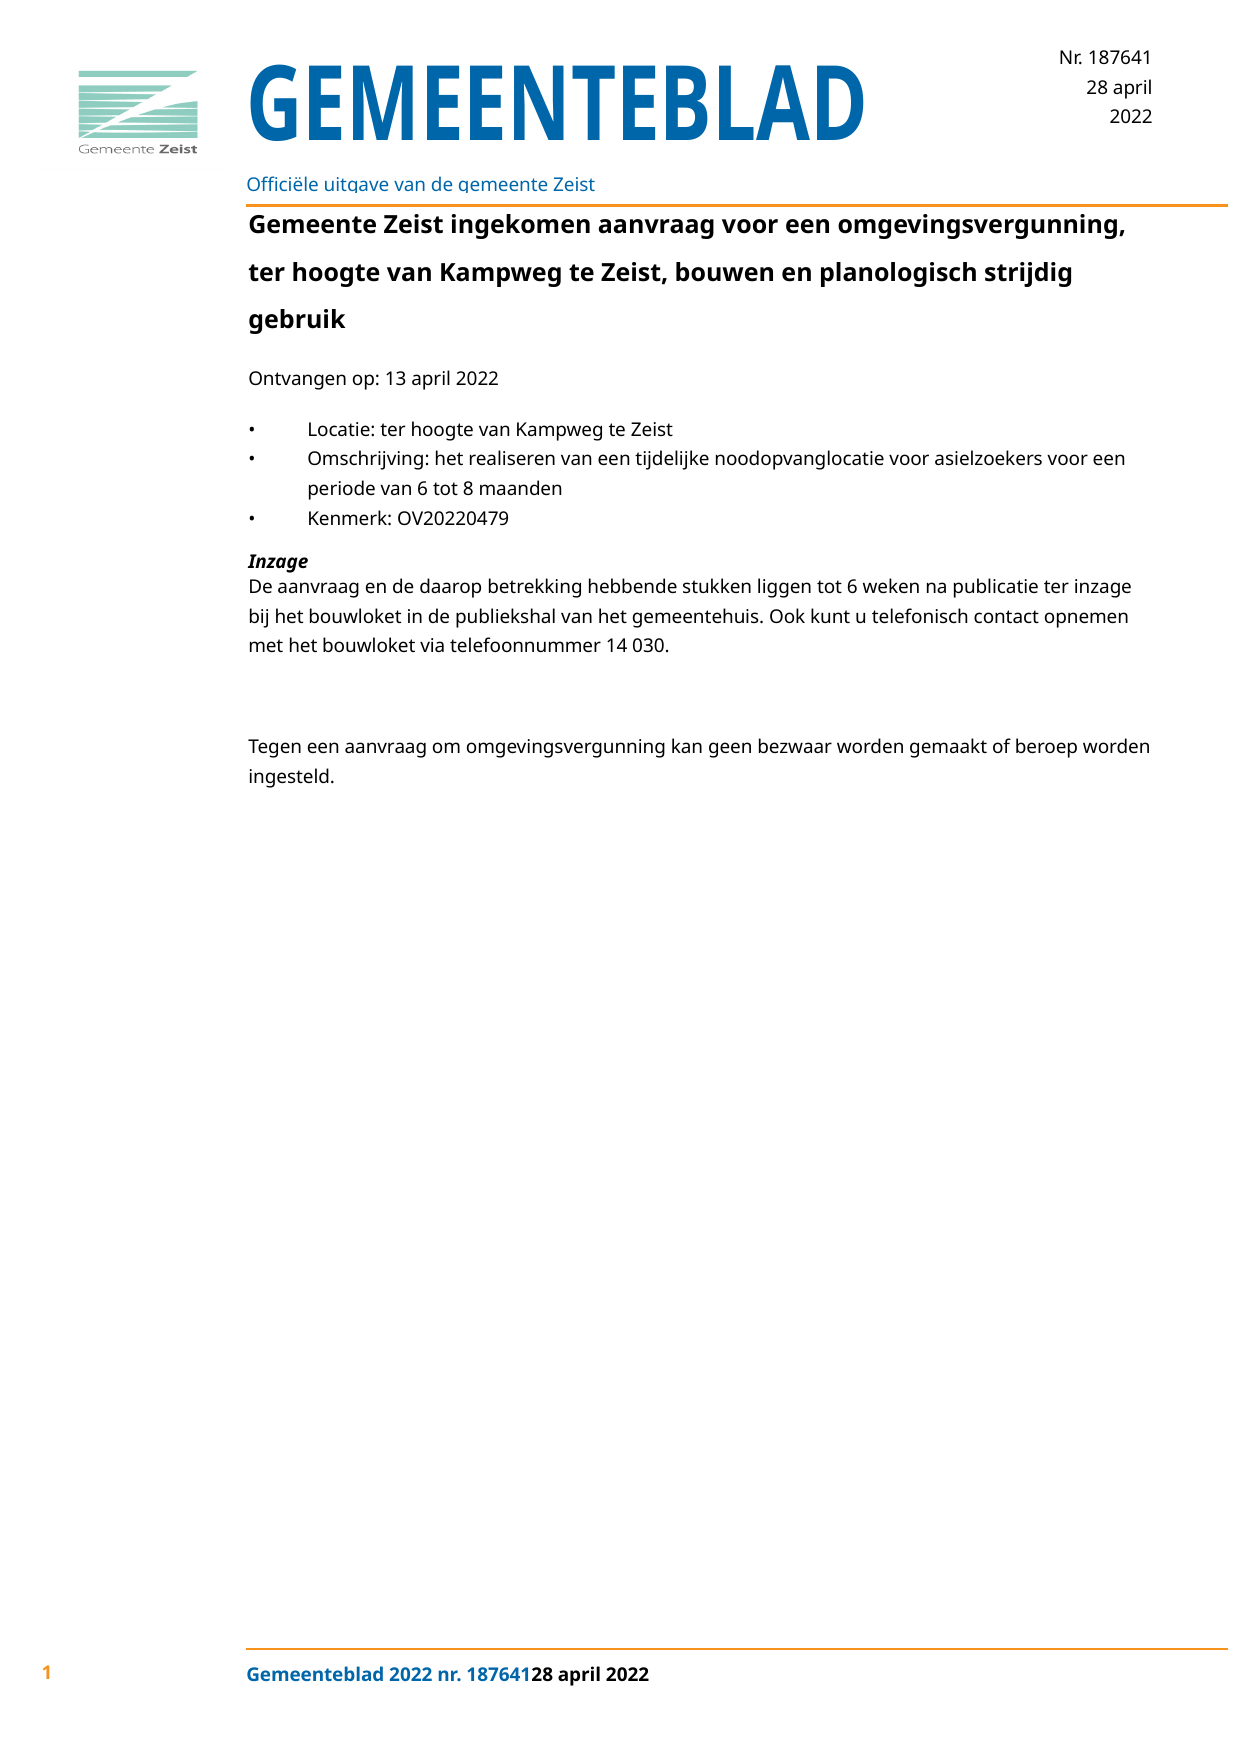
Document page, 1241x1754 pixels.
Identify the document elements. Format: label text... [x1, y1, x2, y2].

text Ontvangen op: 13 april 2022 [248, 366, 1152, 391]
text De aanvraag en de daarop betrekking hebbende stukken liggen tot 6 weken na publicatie ter inzage bij het bouwloket in de publiekshal van het gemeentehuis. Ook kunt u telefonisch contact opnemen met het bouwloket via telefoonnummer 14 030. [248, 573, 1152, 658]
text Gemeente Zeist ingekomen aanvraag voor een omgevingsvergunning, ter hoogte van Kampweg te Zeist, bouwen en planologisch strijdig gebruik [248, 207, 1152, 336]
list Omschrijving: het realiseren van een tijdelijke noodopvanglocatie voor asielzoekers voor een periode van 6 tot 8 maanden [248, 446, 1152, 501]
text Inzage [248, 548, 1152, 573]
list Kenmerk: OV20220479 [248, 505, 1152, 530]
text Tegen een aanvraag om omgevingsvergunning kan geen bezwaar worden gemaakt of beroep worden ingesteld. [248, 733, 1152, 789]
picture [41, 47, 231, 172]
list Locatie: ter hoogte van Kampweg te Zeist [248, 416, 1152, 442]
